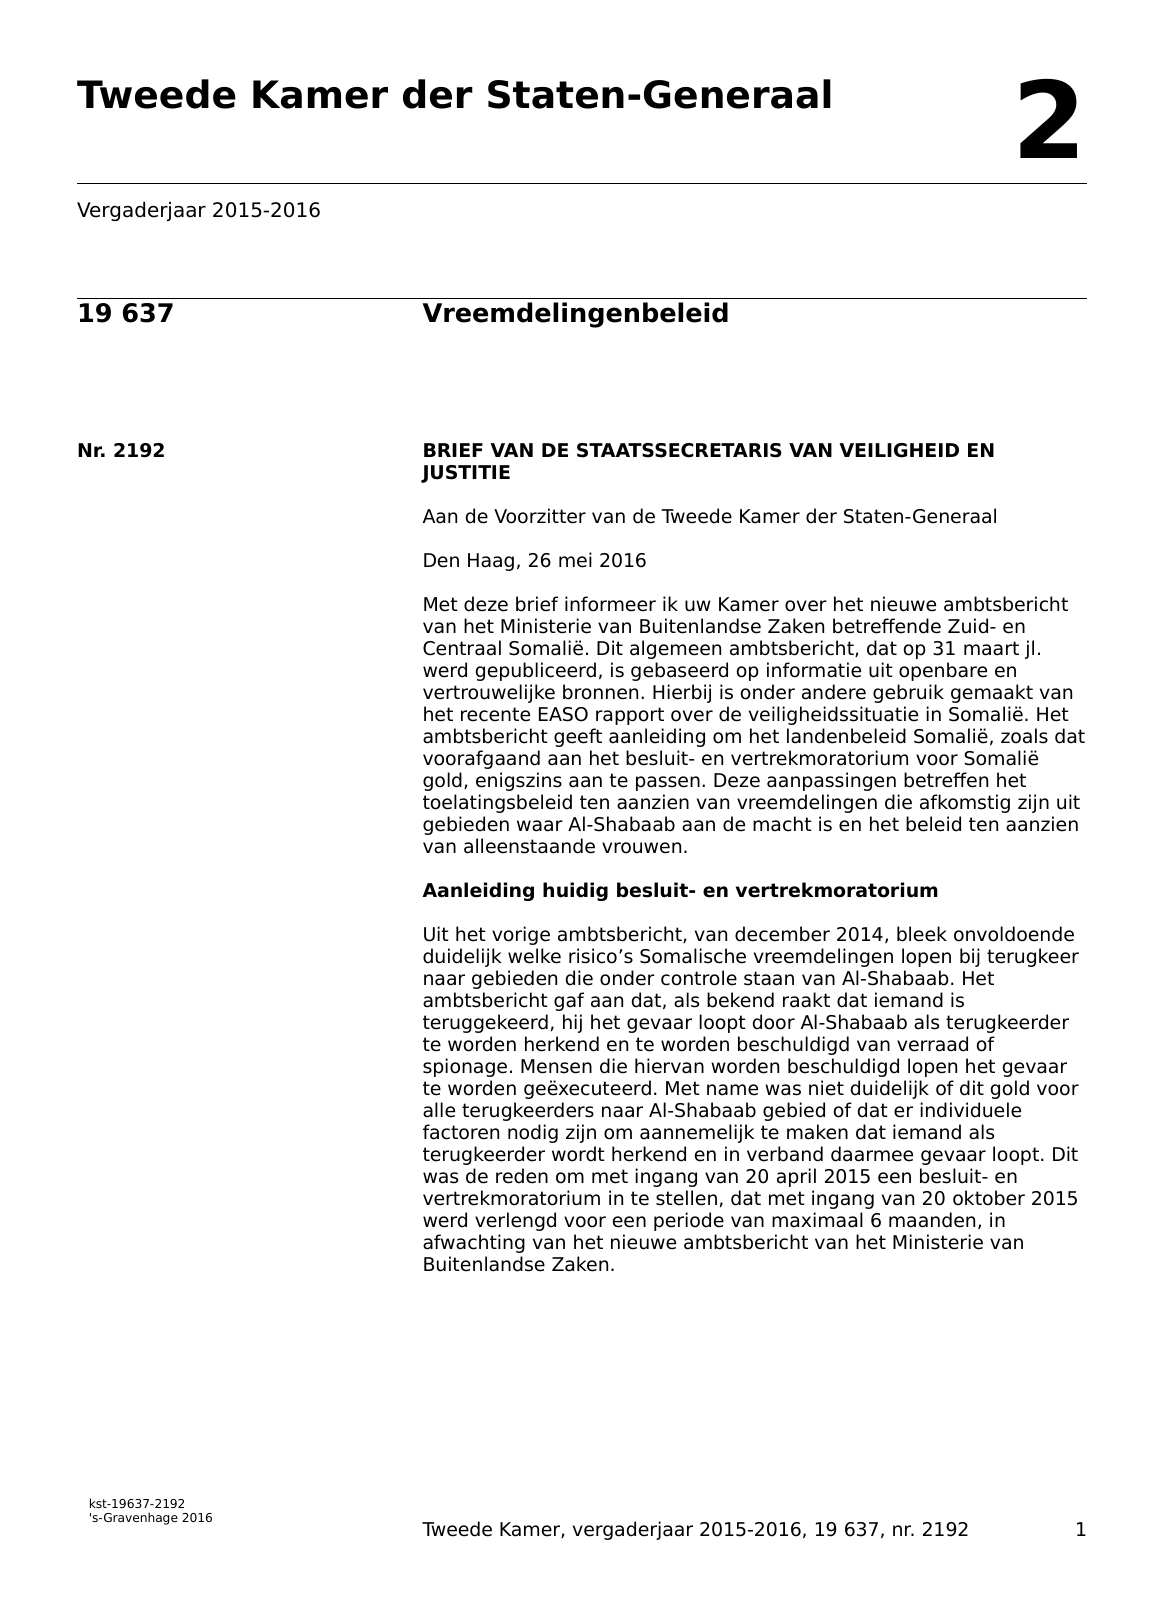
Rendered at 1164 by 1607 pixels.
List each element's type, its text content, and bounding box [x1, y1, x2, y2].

text kst-19637-2192 [88, 1497, 323, 1511]
subtitle 19 637 Vreemdelingenbeleid [77, 299, 1087, 329]
subtitle Aanleiding huidig besluit- en vertrekmoratorium [422, 880, 1087, 902]
text 's-Gravenhage 2016 [88, 1511, 323, 1525]
text Aan de Voorzitter van de Tweede Kamer der Staten-Generaal [422, 506, 1087, 528]
table_header 2 [886, 59, 1087, 183]
table_cell Vergaderjaar 2015-2016 [77, 184, 1087, 298]
subtitle Nr. 2192 BRIEF VAN DE STAATSSECRETARIS VAN VEILIGHEID EN JUSTITIE [77, 440, 1087, 484]
text Den Haag, 26 mei 2016 [422, 550, 1087, 572]
text Uit het vorige ambtsbericht, van december 2014, bleek onvoldoende duidelijk welke risico’s Somalische vreemdelingen lopen bij terugkeer naar gebieden die onder controle staan van Al-Shabaab. Het ambtsbericht gaf aan dat, als bekend raakt dat iemand is teruggekeerd, hij het gevaar loopt door Al-Shabaab als terugkeerder te worden herkend en te worden beschuldigd van verraad of spionage. Mensen die hiervan worden beschuldigd lopen het gevaar te worden geëxecuteerd. Met name was niet duidelijk of dit gold voor alle terugkeerders naar Al-Shabaab gebied of dat er individuele factoren nodig zijn om aannemelijk te maken dat iemand als terugkeerder wordt herkend en in verband daarmee gevaar loopt. Dit was de reden om met ingang van 20 april 2015 een besluit- en vertrekmoratorium in te stellen, dat met ingang van 20 oktober 2015 werd verlengd voor een periode van maximaal 6 maanden, in afwachting van het nieuwe ambtsbericht van het Ministerie van Buitenlandse Zaken. [422, 924, 1087, 1276]
text Met deze brief informeer ik uw Kamer over het nieuwe ambtsbericht van het Ministerie van Buitenlandse Zaken betreffende Zuid- en Centraal Somalië. Dit algemeen ambtsbericht, dat op 31 maart jl. werd gepubliceerd, is gebaseerd op informatie uit openbare en vertrouwelijke bronnen. Hierbij is onder andere gebruik gemaakt van het recente EASO rapport over de veiligheidssituatie in Somalië. Het ambtsbericht geeft aanleiding om het landenbeleid Somalië, zoals dat voorafgaand aan het besluit- en vertrekmoratorium voor Somalië gold, enigszins aan te passen. Deze aanpassingen betreffen het toelatingsbeleid ten aanzien van vreemdelingen die afkomstig zijn uit gebieden waar Al-Shabaab aan de macht is en het beleid ten aanzien van alleenstaande vrouwen. [422, 594, 1087, 858]
table_header Tweede Kamer der Staten-Generaal [77, 59, 886, 183]
